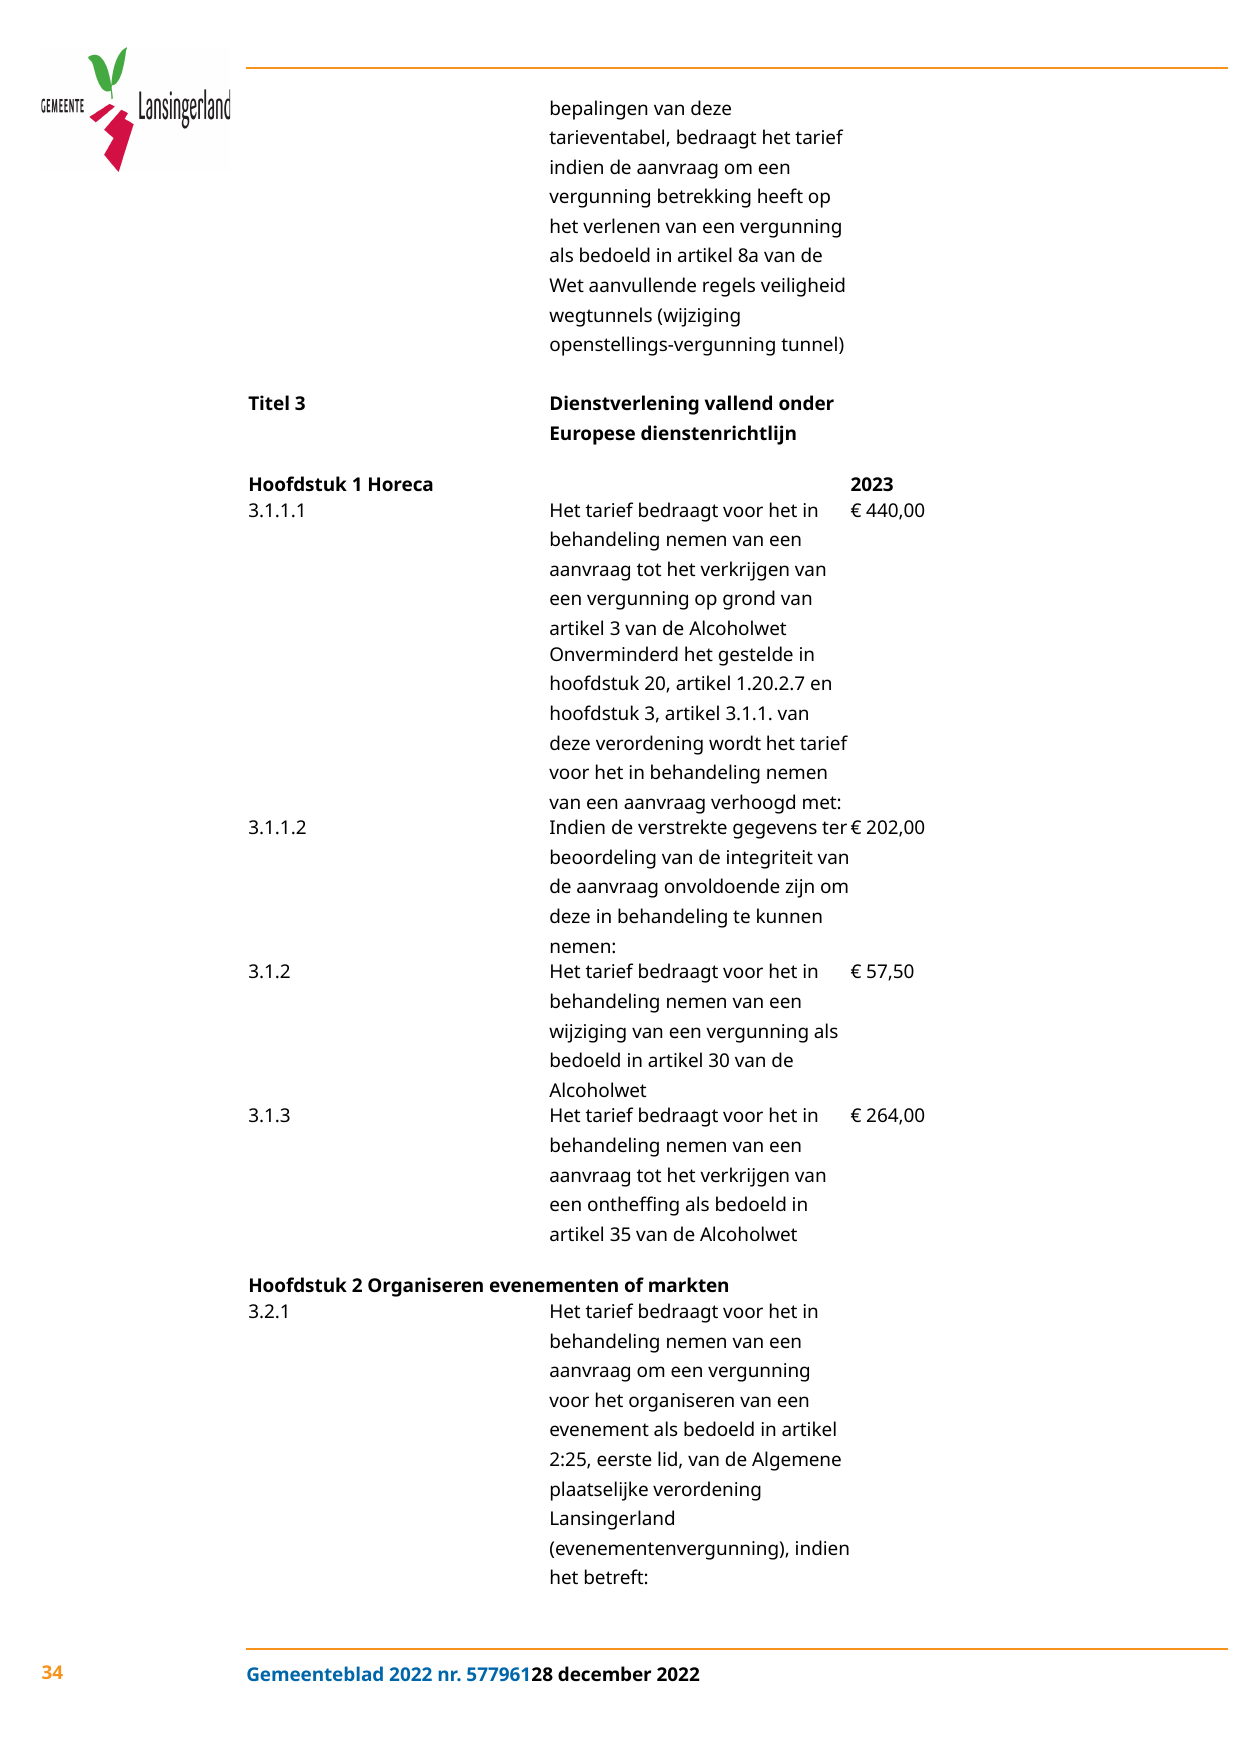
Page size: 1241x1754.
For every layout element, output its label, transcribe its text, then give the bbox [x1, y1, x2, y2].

table_cell [248, 1247, 1152, 1272]
table_cell € 440,00 [850, 497, 1152, 641]
table_cell € 202,00 [850, 815, 1152, 959]
table_cell Het tarief bedraagt voor het in behandeling nemen van een aanvraag tot het verkrijgen van een ontheffing als bedoeld in artikel 35 van de Alcoholwet [549, 1103, 850, 1247]
table_cell [850, 641, 1152, 814]
table_cell Indien de verstrekte gegevens ter beoordeling van de integriteit van de aanvraag onvoldoende zijn om deze in behandeling te kunnen nemen: [549, 815, 850, 959]
table_cell [248, 641, 549, 814]
table_header Dienstverlening vallend onder Europese dienstenrichtlijn [549, 390, 850, 445]
table_cell 3.2.1 [248, 1298, 549, 1590]
picture [41, 47, 231, 172]
table_cell [248, 445, 1152, 471]
table_cell 3.1.1.2 [248, 815, 549, 959]
table_cell Het tarief bedraagt voor het in behandeling nemen van een aanvraag tot het verkrijgen van een vergunning op grond van artikel 3 van de Alcoholwet [549, 497, 850, 641]
table_header [850, 390, 1152, 445]
table_cell € 264,00 [850, 1103, 1152, 1247]
table_cell 3.1.3 [248, 1103, 549, 1247]
table_cell Hoofdstuk 1 Horeca [248, 471, 850, 497]
table_cell Het tarief bedraagt voor het in behandeling nemen van een wijziging van een vergunning als bedoeld in artikel 30 van de Alcoholwet [549, 959, 850, 1103]
table_cell 3.1.2 [248, 959, 549, 1103]
table_cell € 57,50 [850, 959, 1152, 1103]
table_header Titel 3 [248, 390, 549, 445]
table_cell bepalingen van deze tarieventabel, bedraagt het tarief indien de aanvraag om een vergunning betrekking heeft op het verlenen van een vergunning als bedoeld in artikel 8a van de Wet aanvullende regels veiligheid wegtunnels (wijziging openstellings-vergunning tunnel) [549, 95, 850, 357]
table_cell [850, 1273, 1152, 1298]
table_cell 3.1.1.1 [248, 497, 549, 641]
table_cell [248, 95, 549, 357]
table_cell [850, 1298, 1152, 1590]
table_cell Hoofdstuk 2 Organiseren evenementen of markten [248, 1273, 850, 1298]
table_cell [850, 95, 1152, 357]
table_cell Onverminderd het gestelde in hoofdstuk 20, artikel 1.20.2.7 en hoofdstuk 3, artikel 3.1.1. van deze verordening wordt het tarief voor het in behandeling nemen van een aanvraag verhoogd met: [549, 641, 850, 814]
table_cell Het tarief bedraagt voor het in behandeling nemen van een aanvraag om een vergunning voor het organiseren van een evenement als bedoeld in artikel 2:25, eerste lid, van de Algemene plaatselijke verordening Lansingerland (evenementenvergunning), indien het betreft: [549, 1298, 850, 1590]
table_cell 2023 [850, 471, 1152, 497]
